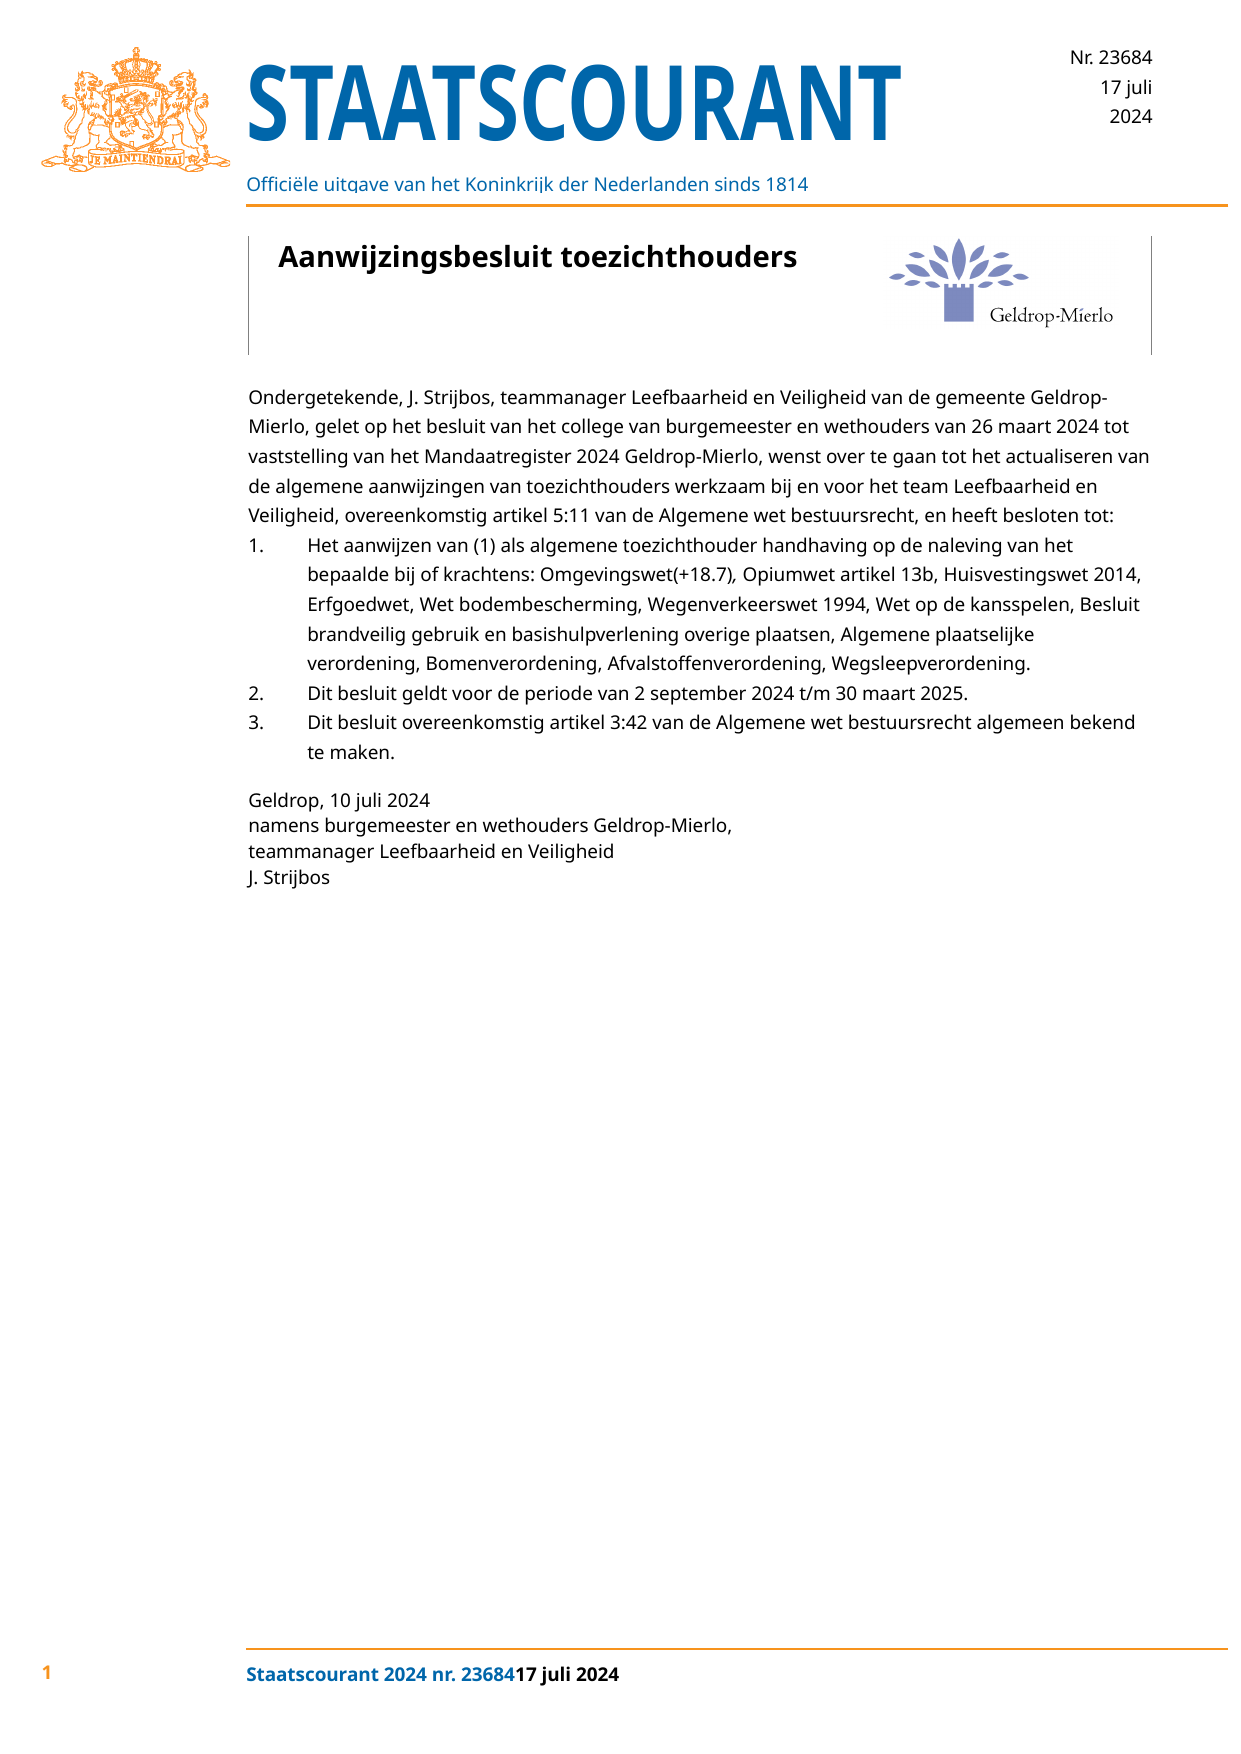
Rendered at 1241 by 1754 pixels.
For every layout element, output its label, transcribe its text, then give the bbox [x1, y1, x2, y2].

picture [41, 47, 231, 172]
table_header [850, 236, 1151, 355]
picture [882, 236, 1119, 329]
text J. Strijbos [248, 864, 1152, 890]
text Geldrop, 10 juli 2024 [248, 787, 1152, 813]
list Het aanwijzen van (1) als algemene toezichthouder handhaving op de naleving van het bepaalde bij of krachtens: Omgevingswet(+18.7), Opiumwet artikel 13b, Huisvestingswet 2014, Erfgoedwet, Wet bodembescherming, Wegenverkeerswet 1994, Wet op de kansspelen, Besluit brandveilig gebruik en basishulpverlening overige plaatsen, Algemene plaatselijke verordening, Bomenverordening, Afvalstoffenverordening, Wegsleepverordening. [248, 532, 1152, 676]
list Dit besluit overeenkomstig artikel 3:42 van de Algemene wet bestuursrecht algemeen bekend te maken. [248, 709, 1152, 765]
list Dit besluit geldt voor de periode van 2 september 2024 t/m 30 maart 2025. [248, 680, 1152, 706]
text teammanager Leefbaarheid en Veiligheid [248, 838, 1152, 864]
text Ondergetekende, J. Strijbos, teammanager Leefbaarheid en Veiligheid van de gemeente Geldrop-Mierlo, gelet op het besluit van het college van burgemeester en wethouders van 26 maart 2024 tot vaststelling van het Mandaatregister 2024 Geldrop-Mierlo, wenst over te gaan tot het actualiseren van de algemene aanwijzingen van toezichthouders werkzaam bij en voor het team Leefbaarheid en Veiligheid, overeenkomstig artikel 5:11 van de Algemene wet bestuursrecht, en heeft besloten tot: [248, 384, 1152, 528]
text namens burgemeester en wethouders Geldrop-Mierlo, [248, 813, 1152, 838]
table_header Aanwijzingsbesluit toezichthouders [249, 236, 850, 355]
